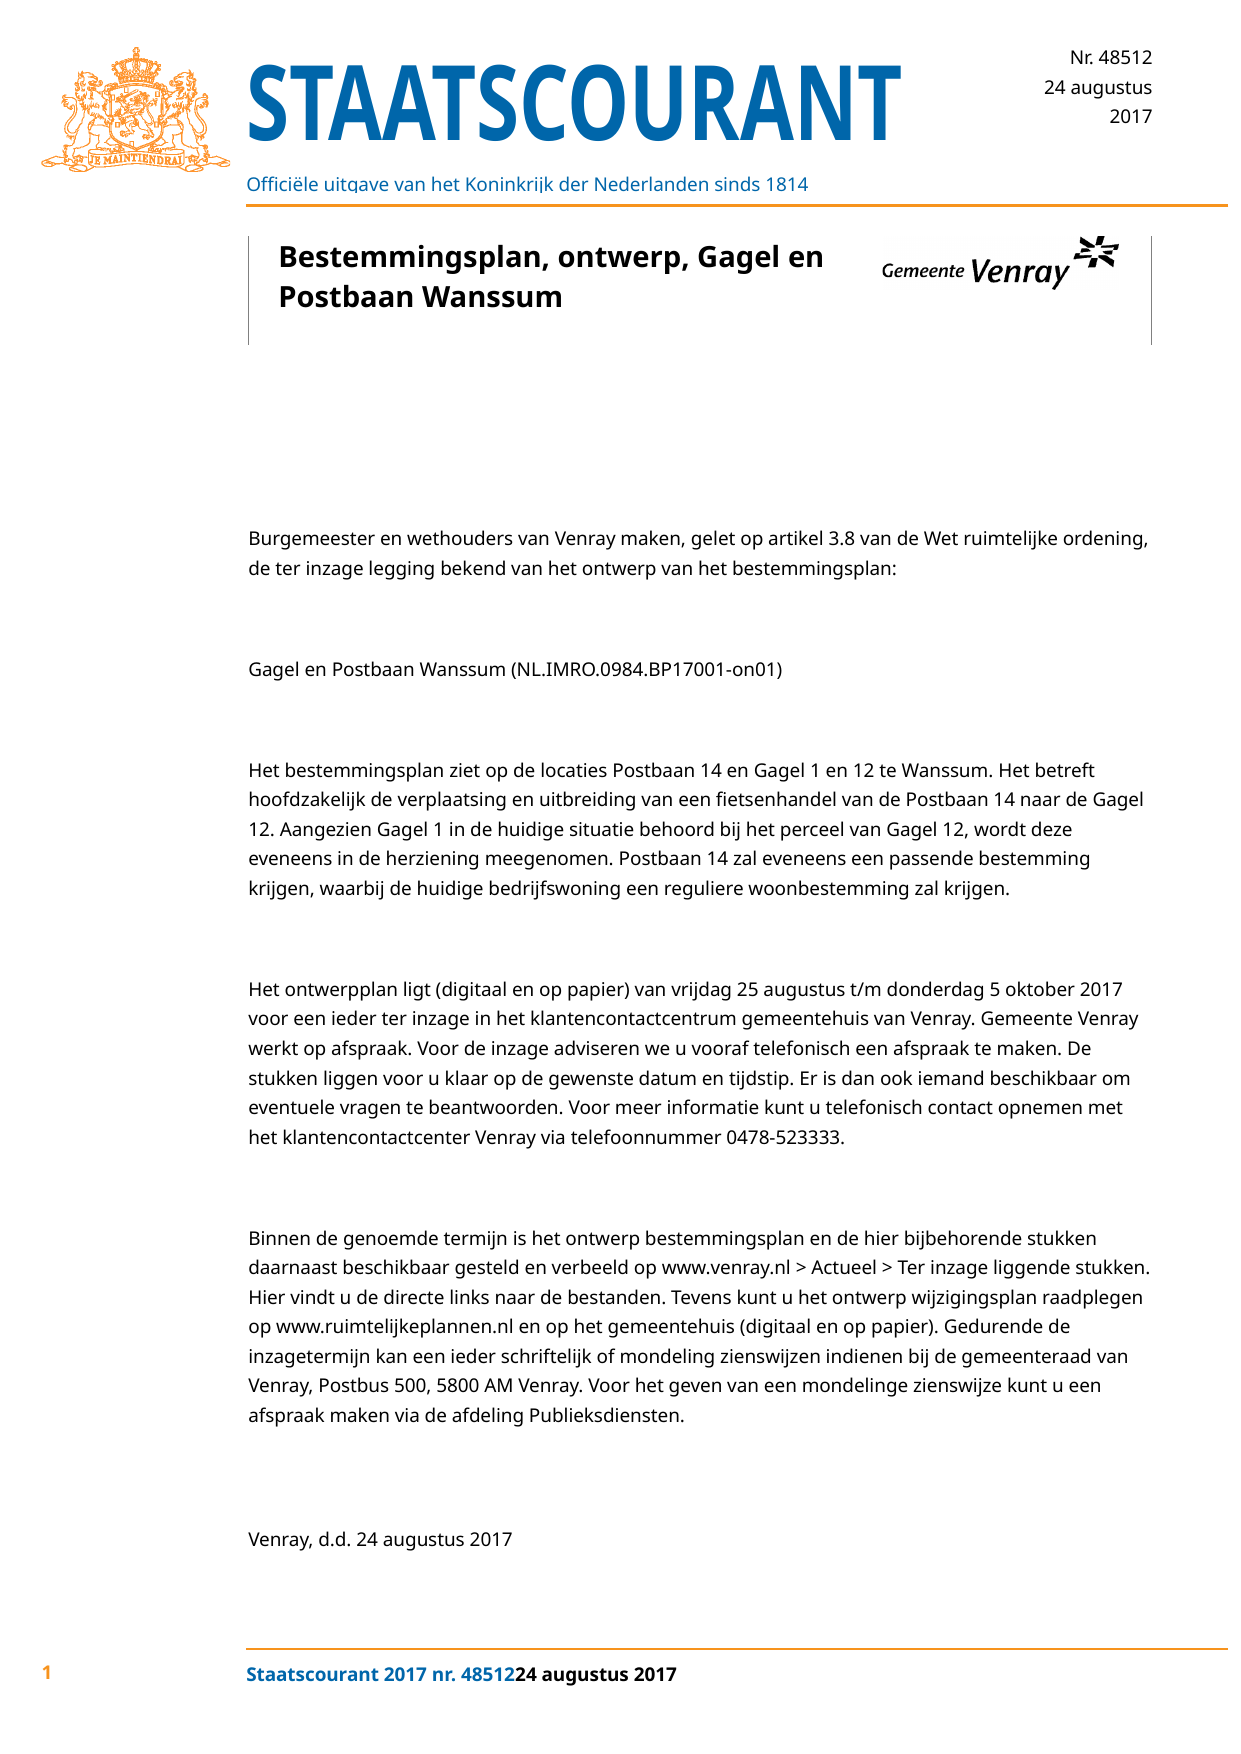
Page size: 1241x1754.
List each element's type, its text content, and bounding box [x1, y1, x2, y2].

text Het ontwerpplan ligt (digitaal en op papier) van vrijdag 25 augustus t/m donderdag 5 oktober 2017 voor een ieder ter inzage in het klantencontactcentrum gemeentehuis van Venray. Gemeente Venray werkt op afspraak. Voor de inzage adviseren we u vooraf telefonisch een afspraak te maken. De stukken liggen voor u klaar op de gewenste datum en tijdstip. Er is dan ook iemand beschikbaar om eventuele vragen te beantwoorden. Voor meer informatie kunt u telefonisch contact opnemen met het klantencontactcenter Venray via telefoonnummer 0478-523333. [248, 976, 1152, 1149]
text Binnen de genoemde termijn is het ontwerp bestemmingsplan en de hier bijbehorende stukken daarnaast beschikbaar gesteld en verbeeld op www.venray.nl > Actueel > Ter inzage liggende stukken. Hier vindt u de directe links naar de bestanden. Tevens kunt u het ontwerp wijzigingsplan raadplegen op www.ruimtelijkeplannen.nl en op het gemeentehuis (digitaal en op papier). Gedurende de inzagetermijn kan een ieder schriftelijk of mondeling zienswijzen indienen bij de gemeenteraad van Venray, Postbus 500, 5800 AM Venray. Voor het geven van een mondelinge zienswijze kunt u een afspraak maken via de afdeling Publieksdiensten. [248, 1225, 1152, 1428]
table_header Bestemmingsplan, ontwerp, Gagel en Postbaan Wanssum [249, 236, 850, 345]
text Het bestemmingsplan ziet op de locaties Postbaan 14 en Gagel 1 en 12 te Wanssum. Het betreft hoofdzakelijk de verplaatsing en uitbreiding van een fietsenhandel van de Postbaan 14 naar de Gagel 12. Aangezien Gagel 1 in de huidige situatie behoord bij het perceel van Gagel 12, wordt deze eveneens in de herziening meegenomen. Postbaan 14 zal eveneens een passende bestemming krijgen, waarbij de huidige bedrijfswoning een reguliere woonbestemming zal krijgen. [248, 757, 1152, 901]
table_header [850, 236, 1151, 345]
text Burgemeester en wethouders van Venray maken, gelet op artikel 3.8 van de Wet ruimtelijke ordening, de ter inzage legging bekend van het ontwerp van het bestemmingsplan: [248, 526, 1152, 581]
text Gagel en Postbaan Wanssum (NL.IMRO.0984.BP17001-on01) [248, 656, 1152, 682]
picture [41, 47, 231, 172]
text Venray, d.d. 24 augustus 2017 [248, 1526, 1152, 1552]
picture [882, 236, 1119, 290]
